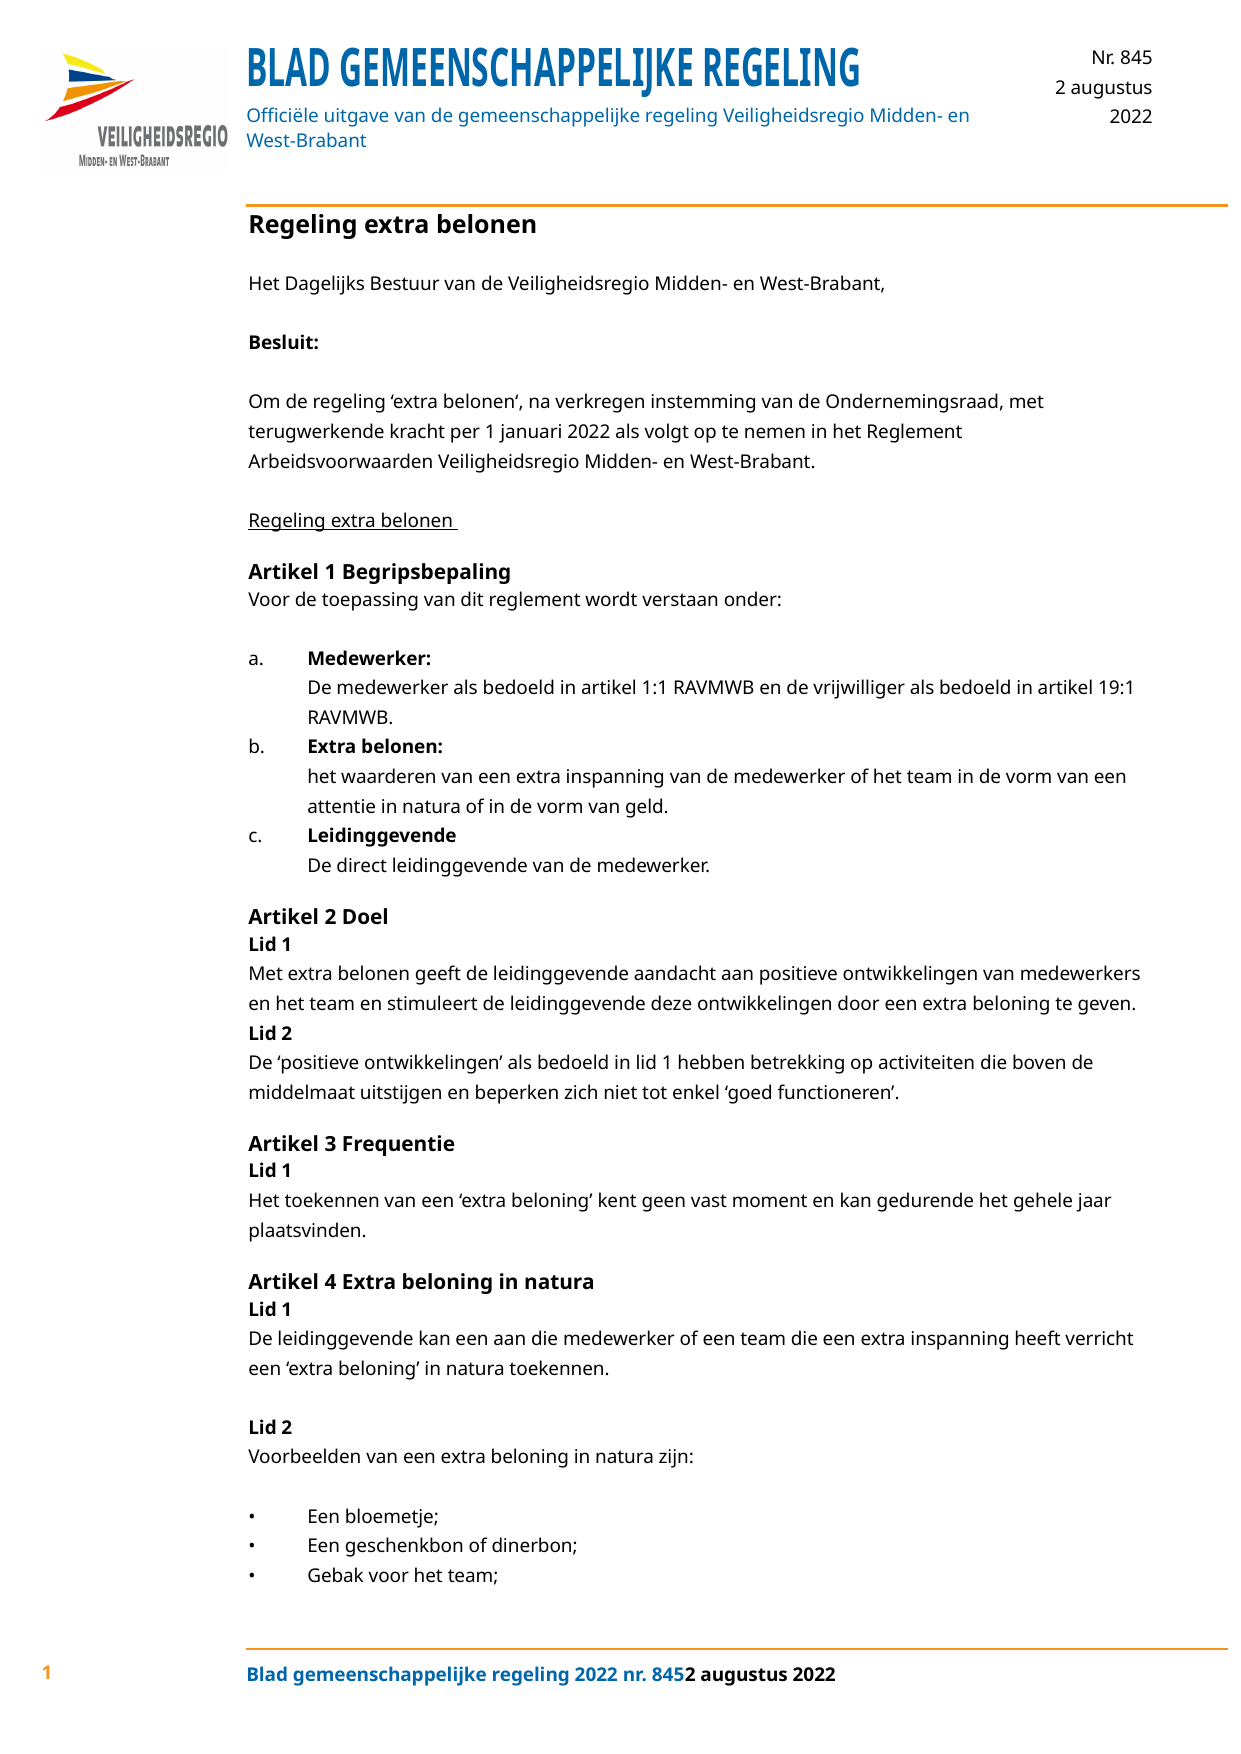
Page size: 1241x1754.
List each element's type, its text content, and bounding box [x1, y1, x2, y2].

text Om de regeling ‘extra belonen‘, na verkregen instemming van de Ondernemingsraad, met terugwerkende kracht per 1 januari 2022 als volgt op te nemen in het Reglement Arbeidsvoorwaarden Veiligheidsregio Midden- en West-Brabant. [248, 389, 1152, 473]
text De leidinggevende kan een aan die medewerker of een team die een extra inspanning heeft verricht een ‘extra beloning’ in natura toekennen. [248, 1325, 1152, 1381]
text Regeling extra belonen [248, 507, 1152, 533]
text Lid 2 [248, 1414, 1152, 1440]
text Artikel 3 Frequentie [248, 1129, 1152, 1158]
picture [41, 47, 231, 172]
text Lid 1 [248, 1158, 1152, 1183]
text Artikel 4 Extra beloning in natura [248, 1267, 1152, 1296]
text Voorbeelden van een extra beloning in natura zijn: [248, 1444, 1152, 1469]
text Het Dagelijks Bestuur van de Veiligheidsregio Midden- en West-Brabant, [248, 270, 1152, 296]
text Het toekennen van een ‘extra beloning’ kent geen vast moment en kan gedurende het gehele jaar plaatsvinden. [248, 1187, 1152, 1243]
text Voor de toepassing van dit reglement wordt verstaan onder: [248, 586, 1152, 612]
text Regeling extra belonen [248, 207, 1152, 241]
list Extra belonen: [248, 734, 1152, 759]
list De direct leidinggevende van de medewerker. [248, 852, 1152, 878]
text Met extra belonen geeft de leidinggevende aandacht aan positieve ontwikkelingen van medewerkers en het team en stimuleert de leidinggevende deze ontwikkelingen door een extra beloning te geven. [248, 961, 1152, 1016]
text Lid 2 [248, 1020, 1152, 1045]
list Een geschenkbon of dinerbon; [248, 1532, 1152, 1558]
list De medewerker als bedoeld in artikel 1:1 RAVMWB en de vrijwilliger als bedoeld in artikel 19:1 RAVMWB. [248, 674, 1152, 730]
list Gebak voor het team; [248, 1562, 1152, 1588]
text De ‘positieve ontwikkelingen’ als bedoeld in lid 1 hebben betrekking op activiteiten die boven de middelmaat uitstijgen en beperken zich niet tot enkel ‘goed functioneren’. [248, 1049, 1152, 1104]
text Artikel 2 Doel [248, 902, 1152, 931]
list het waarderen van een extra inspanning van de medewerker of het team in de vorm van een attentie in natura of in de vorm van geld. [248, 763, 1152, 819]
text Lid 1 [248, 1296, 1152, 1321]
text Besluit: [248, 329, 1152, 355]
text Artikel 1 Begripsbepaling [248, 557, 1152, 586]
list Medewerker: [248, 645, 1152, 671]
list Een bloemetje; [248, 1503, 1152, 1528]
text Lid 1 [248, 931, 1152, 957]
list Leidinggevende [248, 822, 1152, 848]
